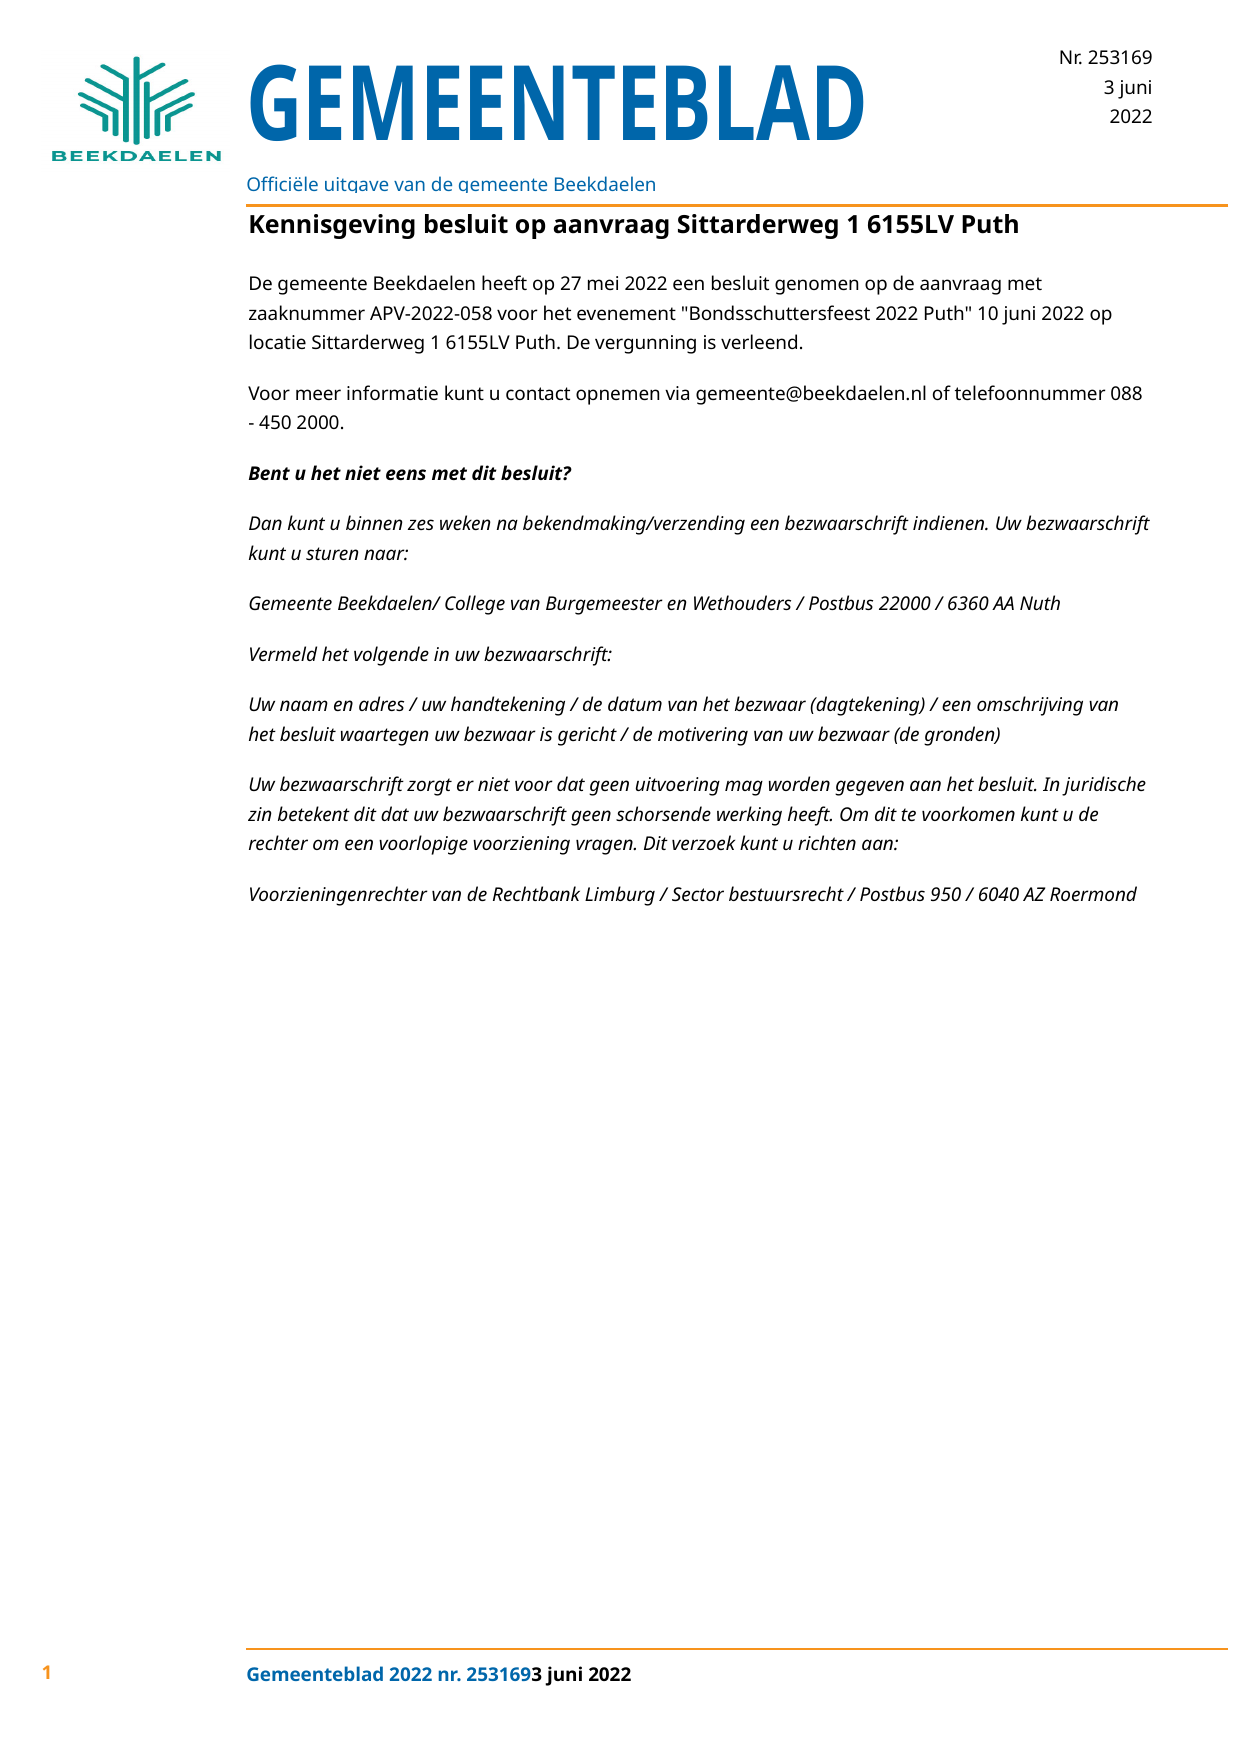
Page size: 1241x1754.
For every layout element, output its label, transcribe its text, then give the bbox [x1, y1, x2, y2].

text Gemeente Beekdaelen/ College van Burgemeester en Wethouders / Postbus 22000 / 6360 AA Nuth [248, 590, 1152, 616]
text Dan kunt u binnen zes weken na bekendmaking/verzending een bezwaarschrift indienen. Uw bezwaarschrift kunt u sturen naar: [248, 510, 1152, 566]
text Bent u het niet eens met dit besluit? [248, 460, 1152, 486]
text Vermeld het volgende in uw bezwaarschrift: [248, 641, 1152, 666]
text Uw bezwaarschrift zorgt er niet voor dat geen uitvoering mag worden gegeven aan het besluit. In juridische zin betekent dit dat uw bezwaarschrift geen schorsende werking heeft. Om dit te voorkomen kunt u de rechter om een voorlopige voorziening vragen. Dit verzoek kunt u richten aan: [248, 771, 1152, 856]
text Uw naam en adres / uw handtekening / de datum van het bezwaar (dagtekening) / een omschrijving van het besluit waartegen uw bezwaar is gericht / de motivering van uw bezwaar (de gronden) [248, 691, 1152, 746]
text Voorzieningenrechter van de Rechtbank Limburg / Sector bestuursrecht / Postbus 950 / 6040 AZ Roermond [248, 881, 1152, 906]
text Kennisgeving besluit op aanvraag Sittarderweg 1 6155LV Puth [248, 207, 1152, 241]
text De gemeente Beekdaelen heeft op 27 mei 2022 een besluit genomen op de aanvraag met zaaknummer APV-2022-058 voor het evenement "Bondsschuttersfeest 2022 Puth" 10 juni 2022 op locatie Sittarderweg 1 6155LV Puth. De vergunning is verleend. [248, 270, 1152, 355]
picture [41, 47, 231, 172]
text Voor meer informatie kunt u contact opnemen via gemeente@beekdaelen.nl of telefoonnummer 088 - 450 2000. [248, 380, 1152, 435]
